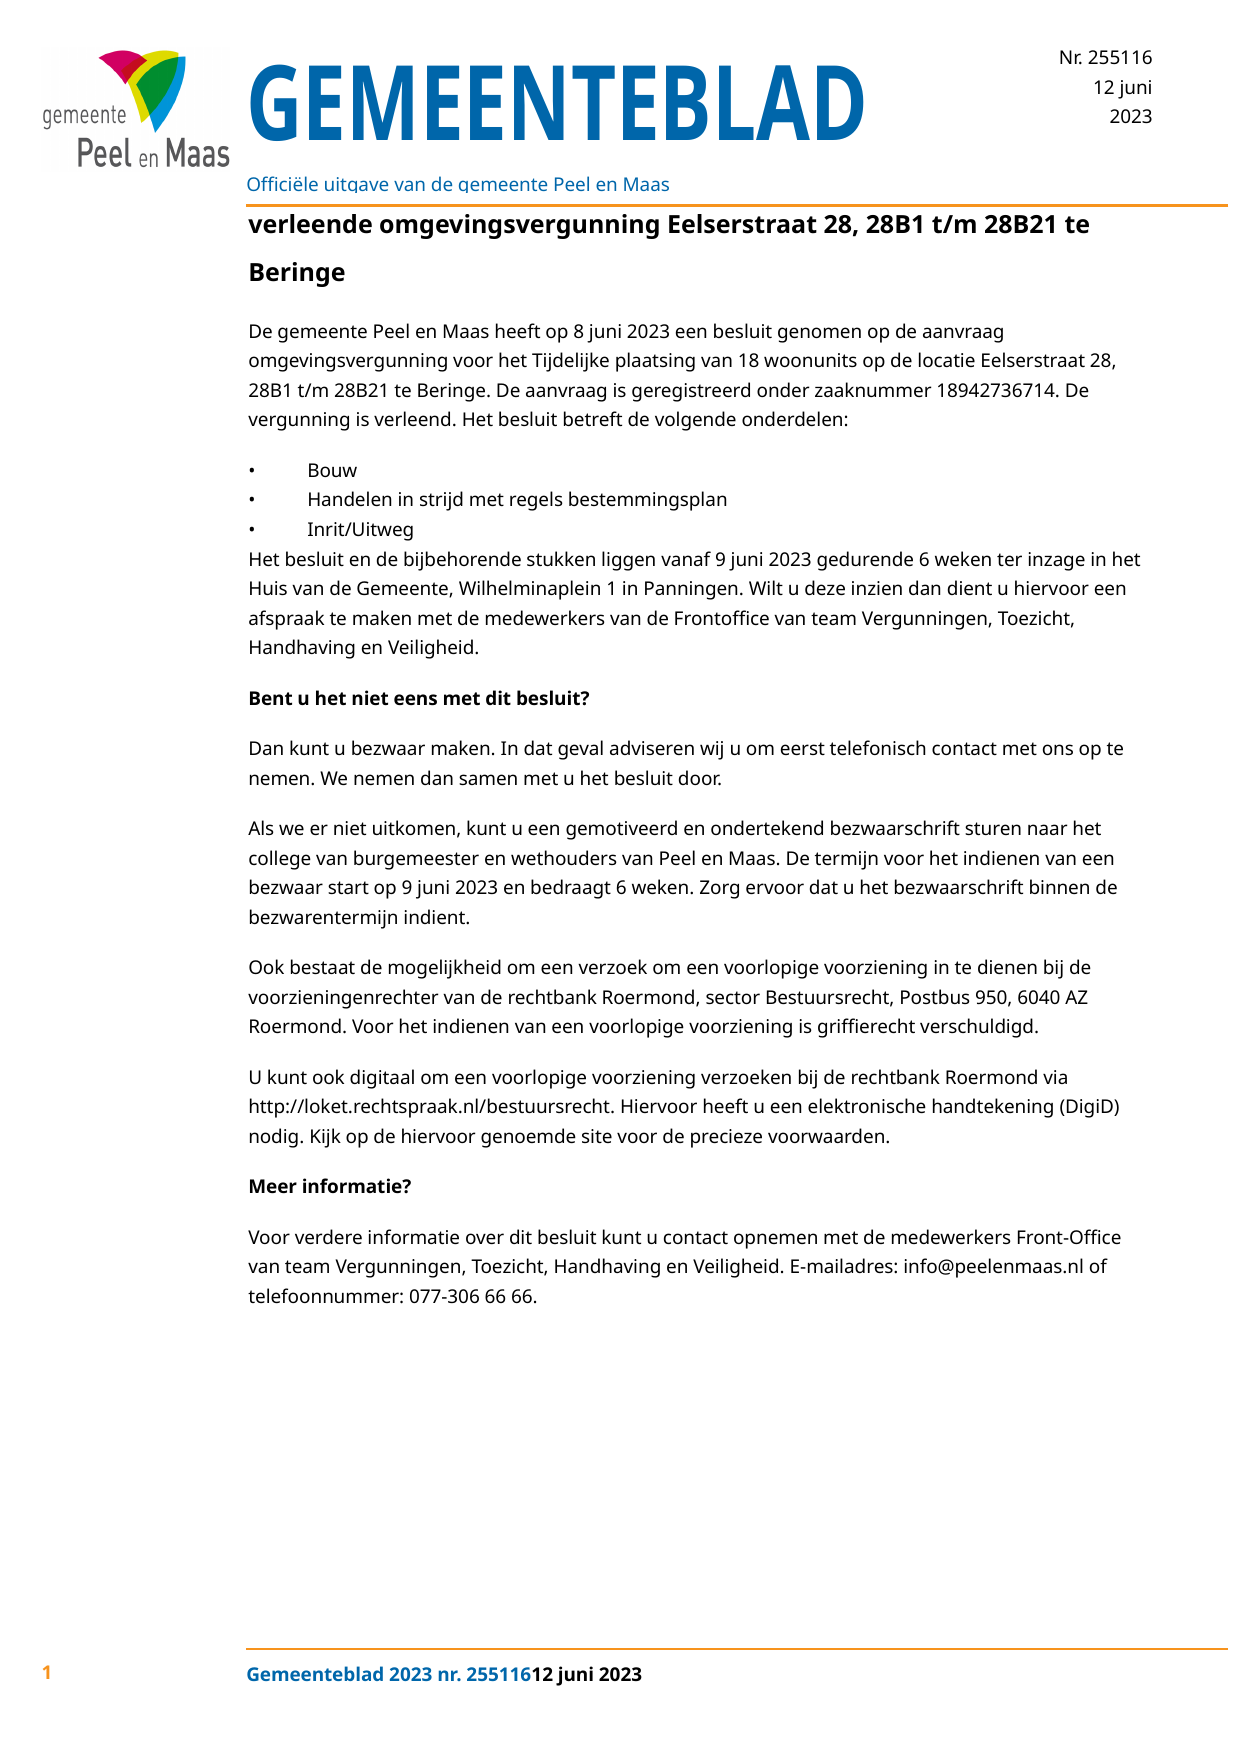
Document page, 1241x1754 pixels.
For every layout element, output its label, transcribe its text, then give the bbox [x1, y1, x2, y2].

text U kunt ook digitaal om een voorlopige voorziening verzoeken bij de rechtbank Roermond via http://loket.rechtspraak.nl/bestuursrecht. Hiervoor heeft u een elektronische handtekening (DigiD) nodig. Kijk op de hiervoor genoemde site voor de precieze voorwaarden. [248, 1064, 1152, 1149]
text Bent u het niet eens met dit besluit? [248, 685, 1152, 711]
text De gemeente Peel en Maas heeft op 8 juni 2023 een besluit genomen op de aanvraag omgevingsvergunning voor het Tijdelijke plaatsing van 18 woonunits op de locatie Eelserstraat 28, 28B1 t/m 28B21 te Beringe. De aanvraag is geregistreerd onder zaaknummer 18942736714. De vergunning is verleend. Het besluit betreft de volgende onderdelen: [248, 318, 1152, 432]
list Inrit/Uitweg [248, 516, 1152, 542]
text Meer informatie? [248, 1174, 1152, 1199]
text Ook bestaat de mogelijkheid om een verzoek om een voorlopige voorziening in te dienen bij de voorzieningenrechter van de rechtbank Roermond, sector Bestuursrecht, Postbus 950, 6040 AZ Roermond. Voor het indienen van een voorlopige voorziening is griffierecht verschuldigd. [248, 954, 1152, 1039]
text Het besluit en de bijbehorende stukken liggen vanaf 9 juni 2023 gedurende 6 weken ter inzage in het Huis van de Gemeente, Wilhelminaplein 1 in Panningen. Wilt u deze inzien dan dient u hiervoor een afspraak te maken met de medewerkers van de Frontoffice van team Vergunningen, Toezicht, Handhaving en Veiligheid. [248, 546, 1152, 660]
text verleende omgevingsvergunning Eelserstraat 28, 28B1 t/m 28B21 te Beringe [248, 207, 1152, 288]
text Dan kunt u bezwaar maken. In dat geval adviseren wij u om eerst telefonisch contact met ons op te nemen. We nemen dan samen met u het besluit door. [248, 735, 1152, 791]
text Voor verdere informatie over dit besluit kunt u contact opnemen met de medewerkers Front-Office van team Vergunningen, Toezicht, Handhaving en Veiligheid. E-mailadres: info@peelenmaas.nl of telefoonnummer: 077-306 66 66. [248, 1224, 1152, 1309]
picture [41, 47, 231, 172]
list Handelen in strijd met regels bestemmingsplan [248, 487, 1152, 512]
list Bouw [248, 457, 1152, 483]
text Als we er niet uitkomen, kunt u een gemotiveerd en ondertekend bezwaarschrift sturen naar het college van burgemeester en wethouders van Peel en Maas. De termijn voor het indienen van een bezwaar start op 9 juni 2023 en bedraagt 6 weken. Zorg ervoor dat u het bezwaarschrift binnen de bezwarentermijn indient. [248, 815, 1152, 930]
